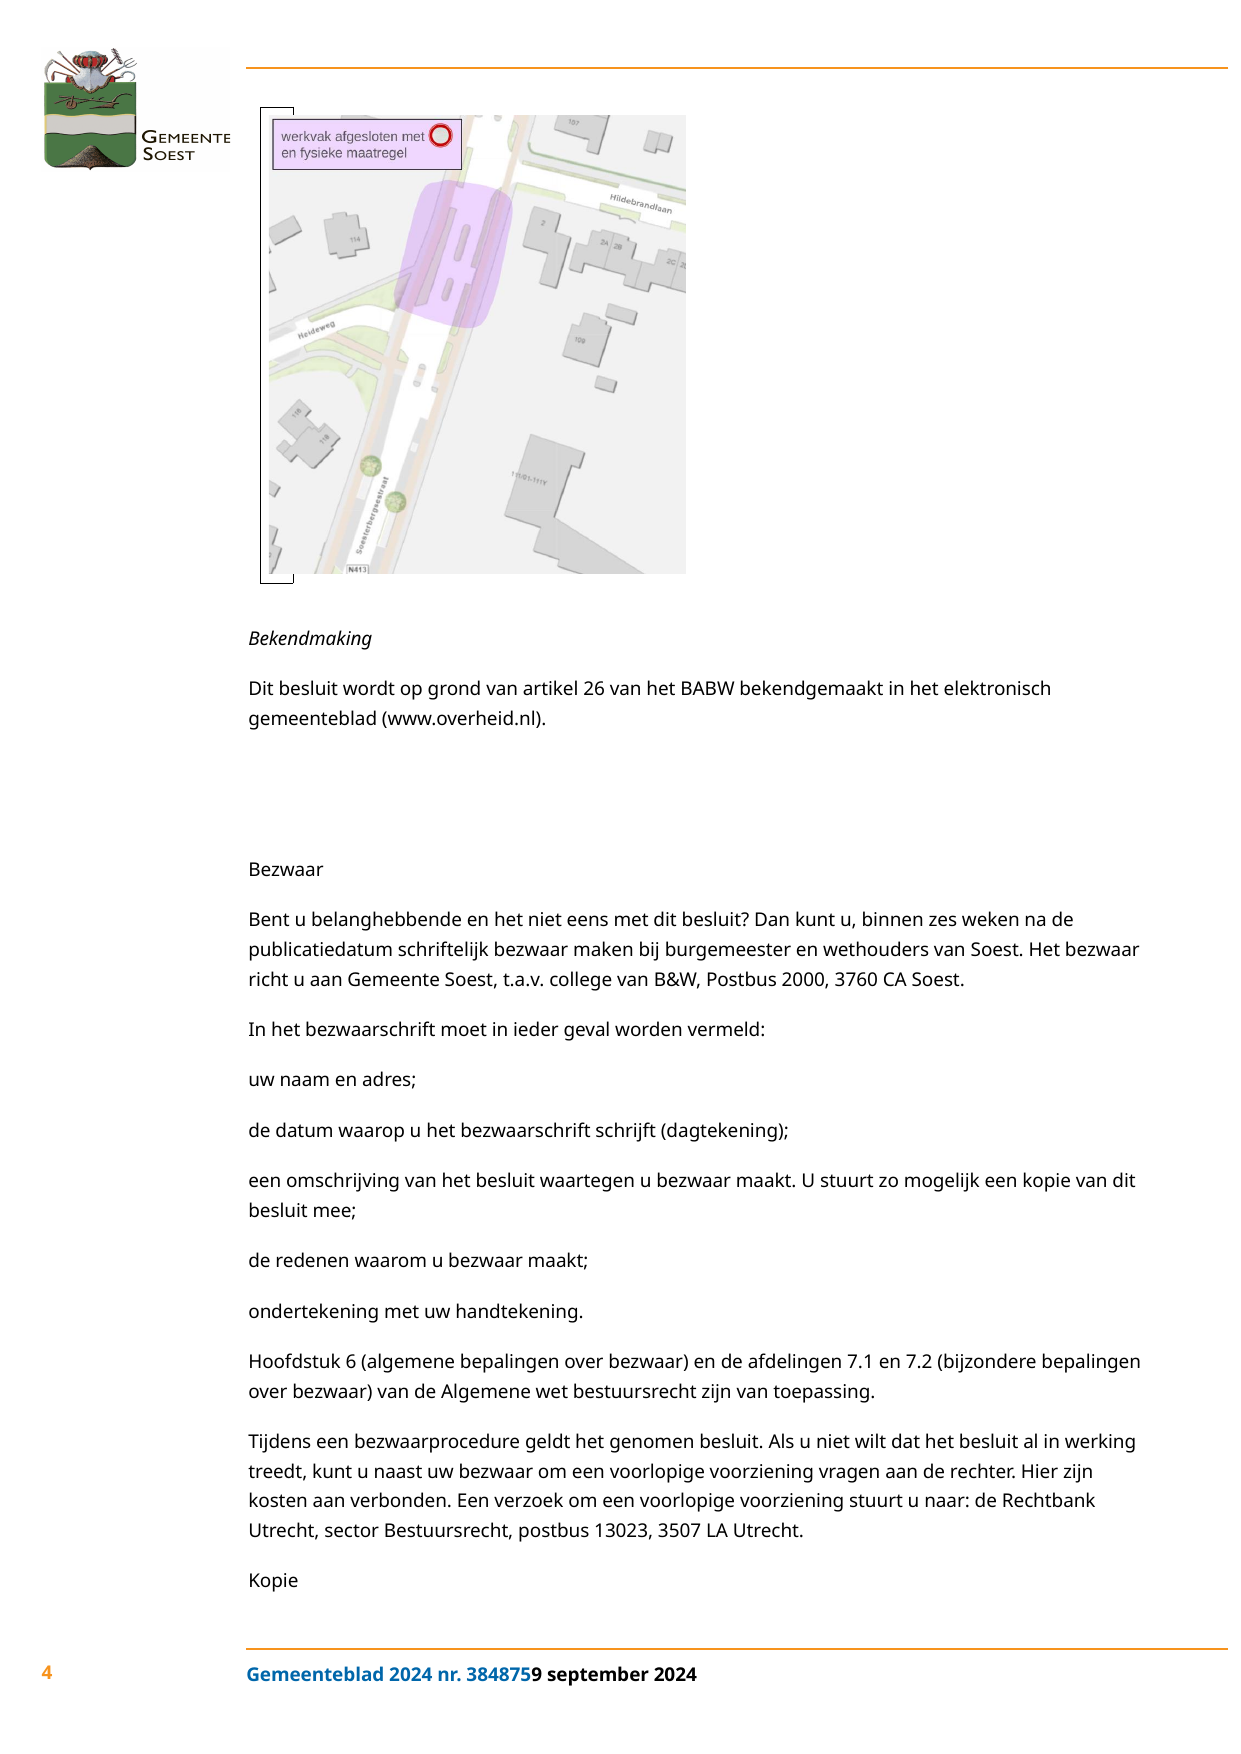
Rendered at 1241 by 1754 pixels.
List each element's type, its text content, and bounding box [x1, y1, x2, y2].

text Dit besluit wordt op grond van artikel 26 van het BABW bekendgemaakt in het elektronisch gemeenteblad (www.overheid.nl). [248, 675, 1152, 731]
text Bezwaar [248, 856, 1152, 882]
text de redenen waarom u bezwaar maakt; [248, 1247, 1152, 1273]
text de datum waarop u het bezwaarschrift schrijft (dagtekening); [248, 1117, 1152, 1143]
picture [268, 115, 686, 574]
text Bent u belanghebbende en het niet eens met dit besluit? Dan kunt u, binnen zes weken na de publicatiedatum schriftelijk bezwaar maken bij burgemeester en wethouders van Soest. Het bezwaar richt u aan Gemeente Soest, t.a.v. college van B&W, Postbus 2000, 3760 CA Soest. [248, 907, 1152, 992]
text Hoofdstuk 6 (algemene bepalingen over bezwaar) en de afdelingen 7.1 en 7.2 (bijzondere bepalingen over bezwaar) van de Algemene wet bestuursrecht zijn van toepassing. [248, 1348, 1152, 1404]
text In het bezwaarschrift moet in ieder geval worden vermeld: [248, 1016, 1152, 1042]
text een omschrijving van het besluit waartegen u bezwaar maakt. U stuurt zo mogelijk een kopie van dit besluit mee; [248, 1167, 1152, 1223]
text Kopie [248, 1567, 1152, 1593]
text uw naam en adres; [248, 1067, 1152, 1092]
text ondertekening met uw handtekening. [248, 1298, 1152, 1324]
picture [41, 47, 231, 172]
text Bekendmaking [248, 625, 1152, 651]
text Tijdens een bezwaarprocedure geldt het genomen besluit. Als u niet wilt dat het besluit al in werking treedt, kunt u naast uw bezwaar om een voorlopige voorziening vragen aan de rechter. Hier zijn kosten aan verbonden. Een verzoek om een voorlopige voorziening stuurt u naar: de Rechtbank Utrecht, sector Bestuursrecht, postbus 13023, 3507 LA Utrecht. [248, 1428, 1152, 1543]
